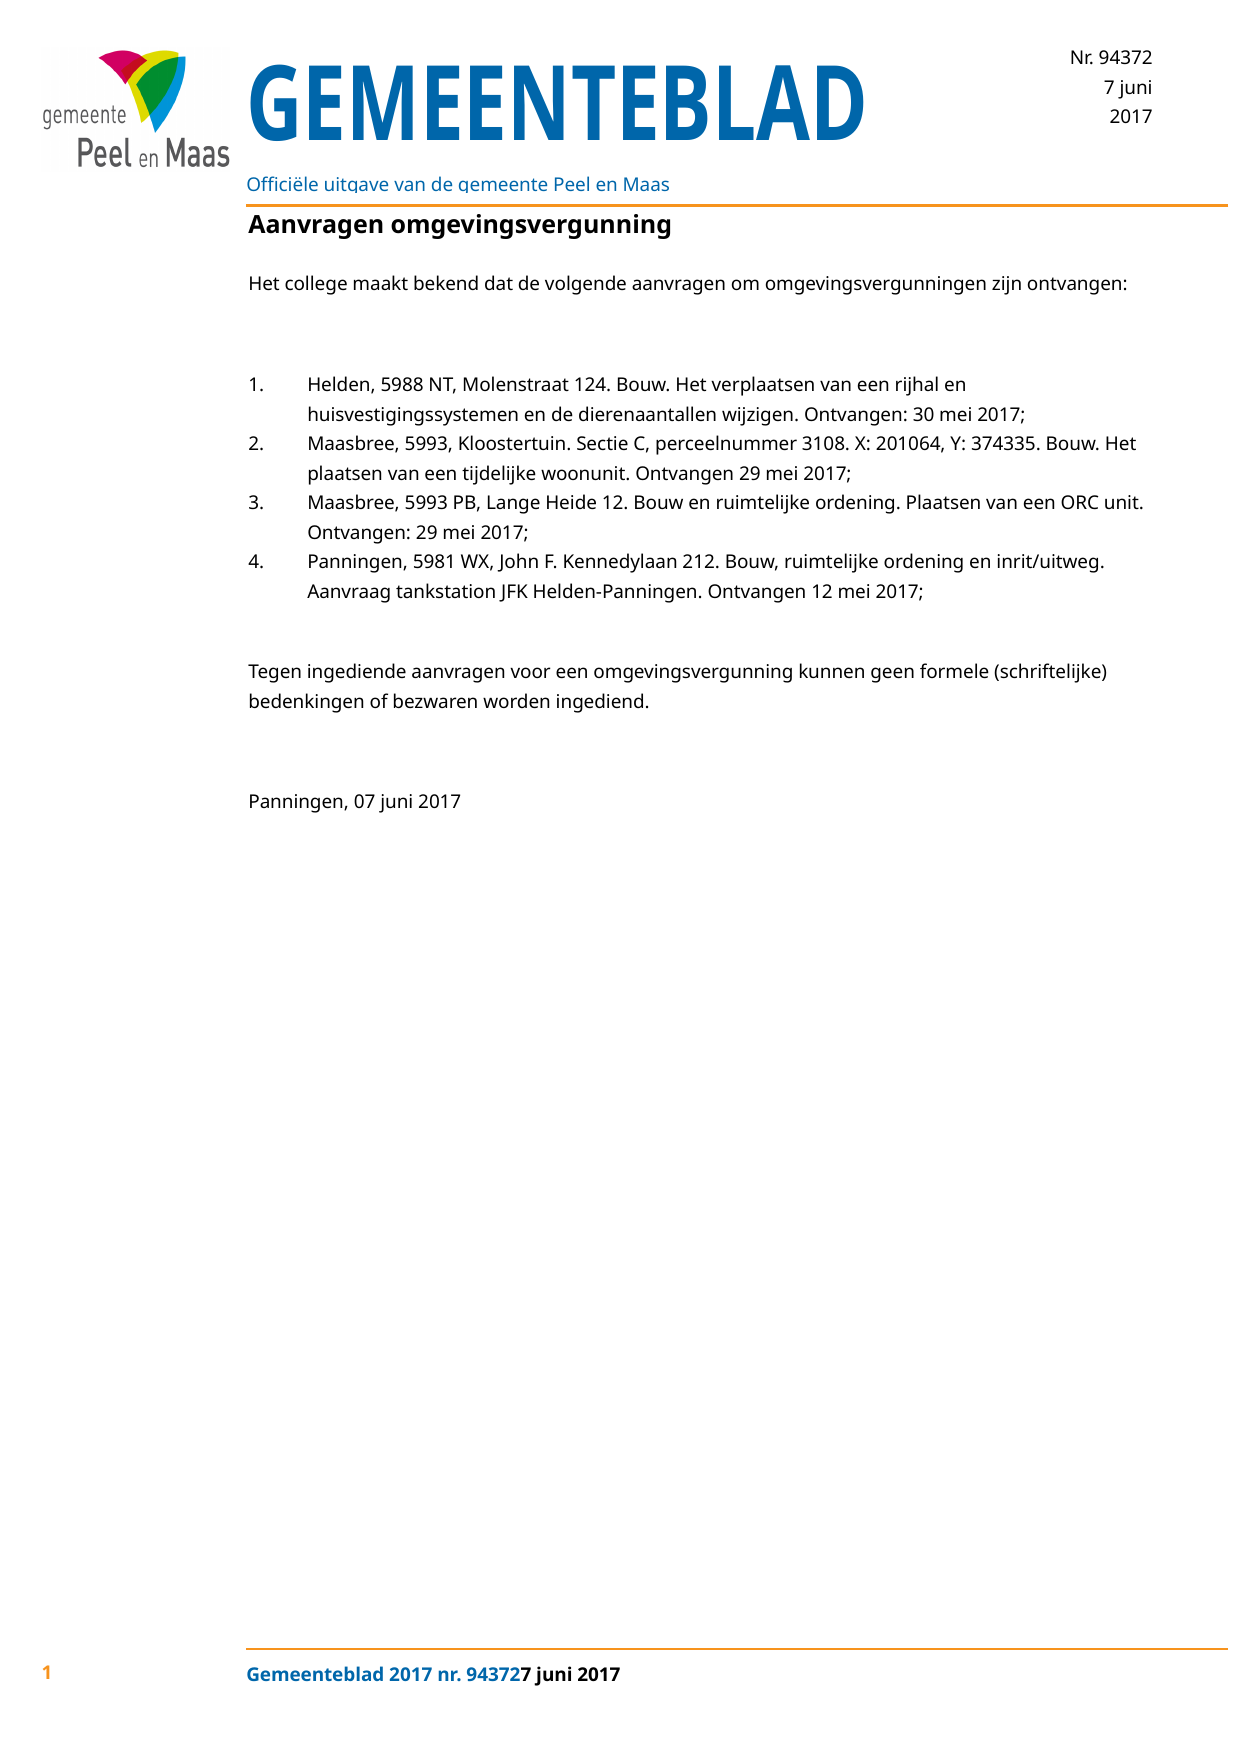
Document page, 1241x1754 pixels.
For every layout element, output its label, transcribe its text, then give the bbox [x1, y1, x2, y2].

text Aanvragen omgevingsvergunning [248, 207, 1152, 241]
list Helden, 5988 NT, Molenstraat 124. Bouw. Het verplaatsen van een rijhal en huisvestigingssystemen en de dierenaantallen wijzigen. Ontvangen: 30 mei 2017; [248, 371, 1152, 426]
list Maasbree, 5993 PB, Lange Heide 12. Bouw en ruimtelijke ordening. Plaatsen van een ORC unit. Ontvangen: 29 mei 2017; [248, 489, 1152, 545]
text Tegen ingediende aanvragen voor een omgevingsvergunning kunnen geen formele (schriftelijke) bedenkingen of bezwaren worden ingediend. [248, 658, 1152, 713]
list Panningen, 5981 WX, John F. Kennedylaan 212. Bouw, ruimtelijke ordening en inrit/uitweg. Aanvraag tankstation JFK Helden-Panningen. Ontvangen 12 mei 2017; [248, 549, 1152, 604]
picture [41, 47, 231, 172]
text Het college maakt bekend dat de volgende aanvragen om omgevingsvergunningen zijn ontvangen: [248, 270, 1152, 296]
text Panningen, 07 juni 2017 [248, 789, 1152, 814]
list Maasbree, 5993, Kloostertuin. Sectie C, perceelnummer 3108. X: 201064, Y: 374335. Bouw. Het plaatsen van een tijdelijke woonunit. Ontvangen 29 mei 2017; [248, 430, 1152, 486]
